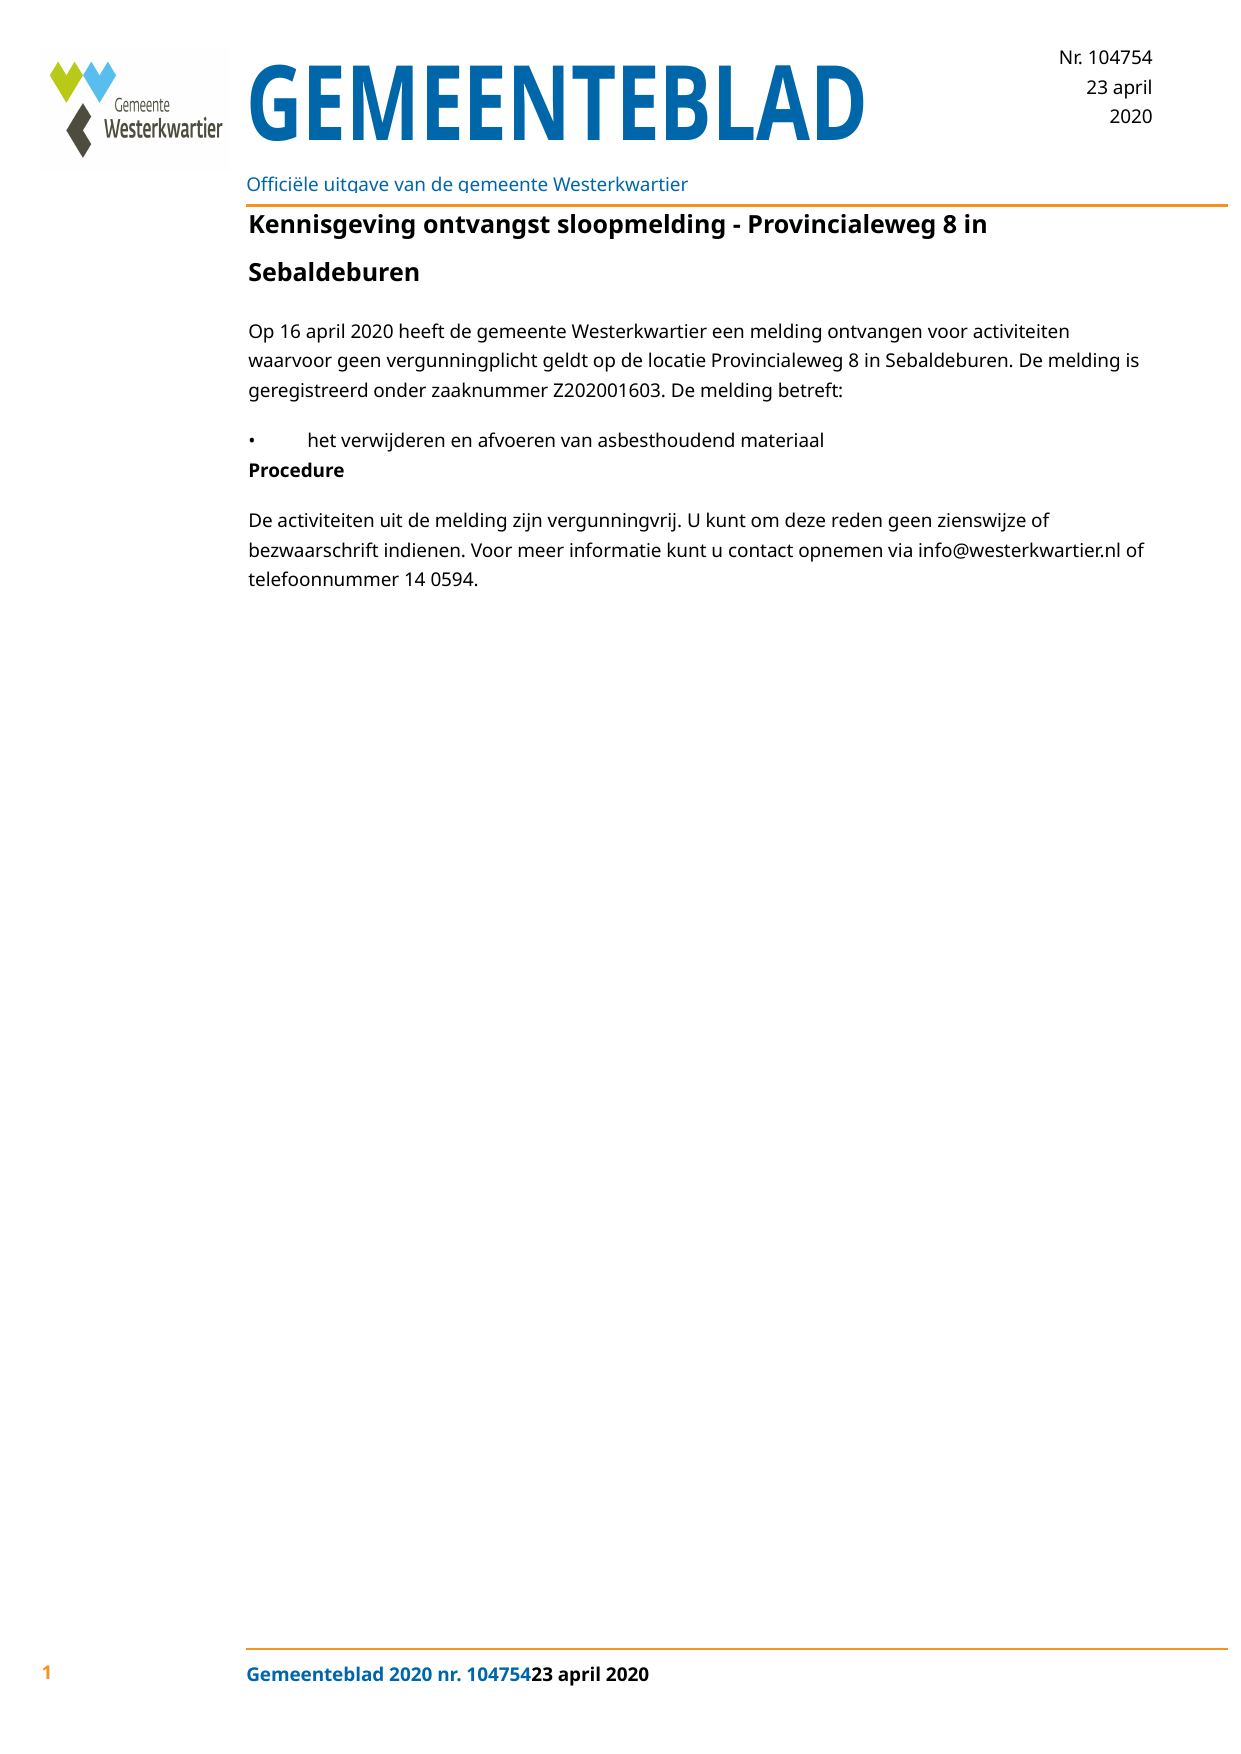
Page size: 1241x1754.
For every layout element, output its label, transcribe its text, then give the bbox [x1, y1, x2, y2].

picture [41, 47, 231, 172]
text Kennisgeving ontvangst sloopmelding - Provincialeweg 8 in Sebaldeburen [248, 207, 1152, 288]
text De activiteiten uit de melding zijn vergunningvrij. U kunt om deze reden geen zienswijze of bezwaarschrift indienen. Voor meer informatie kunt u contact opnemen via info@westerkwartier.nl of telefoonnummer 14 0594. [248, 507, 1152, 592]
text Op 16 april 2020 heeft de gemeente Westerkwartier een melding ontvangen voor activiteiten waarvoor geen vergunningplicht geldt op de locatie Provincialeweg 8 in Sebaldeburen. De melding is geregistreerd onder zaaknummer Z202001603. De melding betreft: [248, 318, 1152, 403]
list het verwijderen en afvoeren van asbesthoudend materiaal [248, 427, 1152, 453]
text Procedure [248, 457, 1152, 483]
